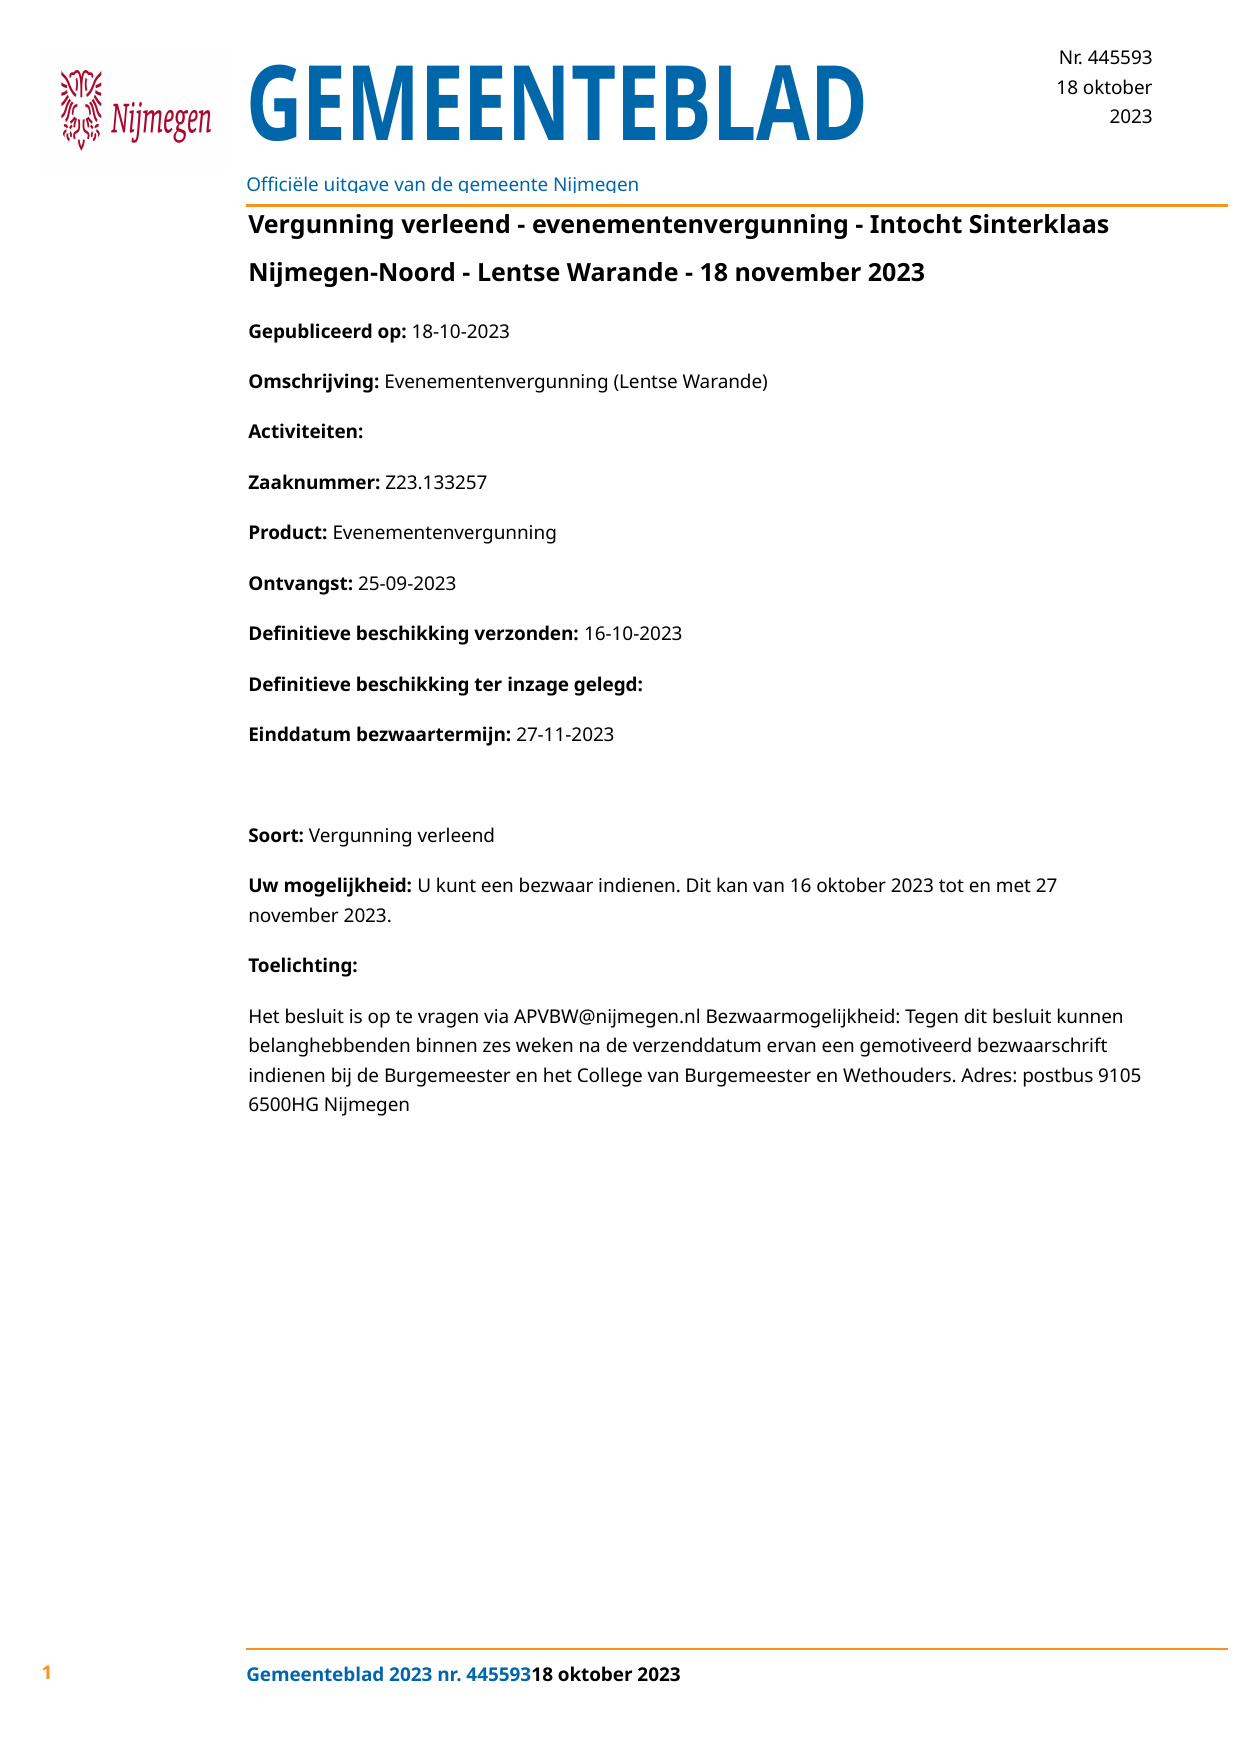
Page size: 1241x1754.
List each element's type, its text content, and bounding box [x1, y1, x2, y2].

text Ontvangst: 25-09-2023 [248, 570, 1152, 596]
text Omschrijving: Evenementenvergunning (Lentse Warande) [248, 368, 1152, 394]
text Uw mogelijkheid: U kunt een bezwaar indienen. Dit kan van 16 oktober 2023 tot en met 27 november 2023. [248, 872, 1152, 928]
picture [41, 47, 231, 172]
text Product: Evenementenvergunning [248, 519, 1152, 545]
text Definitieve beschikking verzonden: 16-10-2023 [248, 620, 1152, 646]
text Activiteiten: [248, 419, 1152, 444]
text Het besluit is op te vragen via APVBW@nijmegen.nl Bezwaarmogelijkheid: Tegen dit besluit kunnen belanghebbenden binnen zes weken na de verzenddatum ervan een gemotiveerd bezwaarschrift indienen bij de Burgemeester en het College van Burgemeester en Wethouders. Adres: postbus 9105 6500HG Nijmegen [248, 1003, 1152, 1117]
text Vergunning verleend - evenementenvergunning - Intocht Sinterklaas Nijmegen-Noord - Lentse Warande - 18 november 2023 [248, 207, 1152, 288]
text Toelichting: [248, 952, 1152, 978]
text Definitieve beschikking ter inzage gelegd: [248, 671, 1152, 697]
text Gepubliceerd op: 18-10-2023 [248, 318, 1152, 344]
text Zaaknummer: Z23.133257 [248, 469, 1152, 495]
text Einddatum bezwaartermijn: 27-11-2023 [248, 721, 1152, 747]
text Soort: Vergunning verleend [248, 822, 1152, 848]
